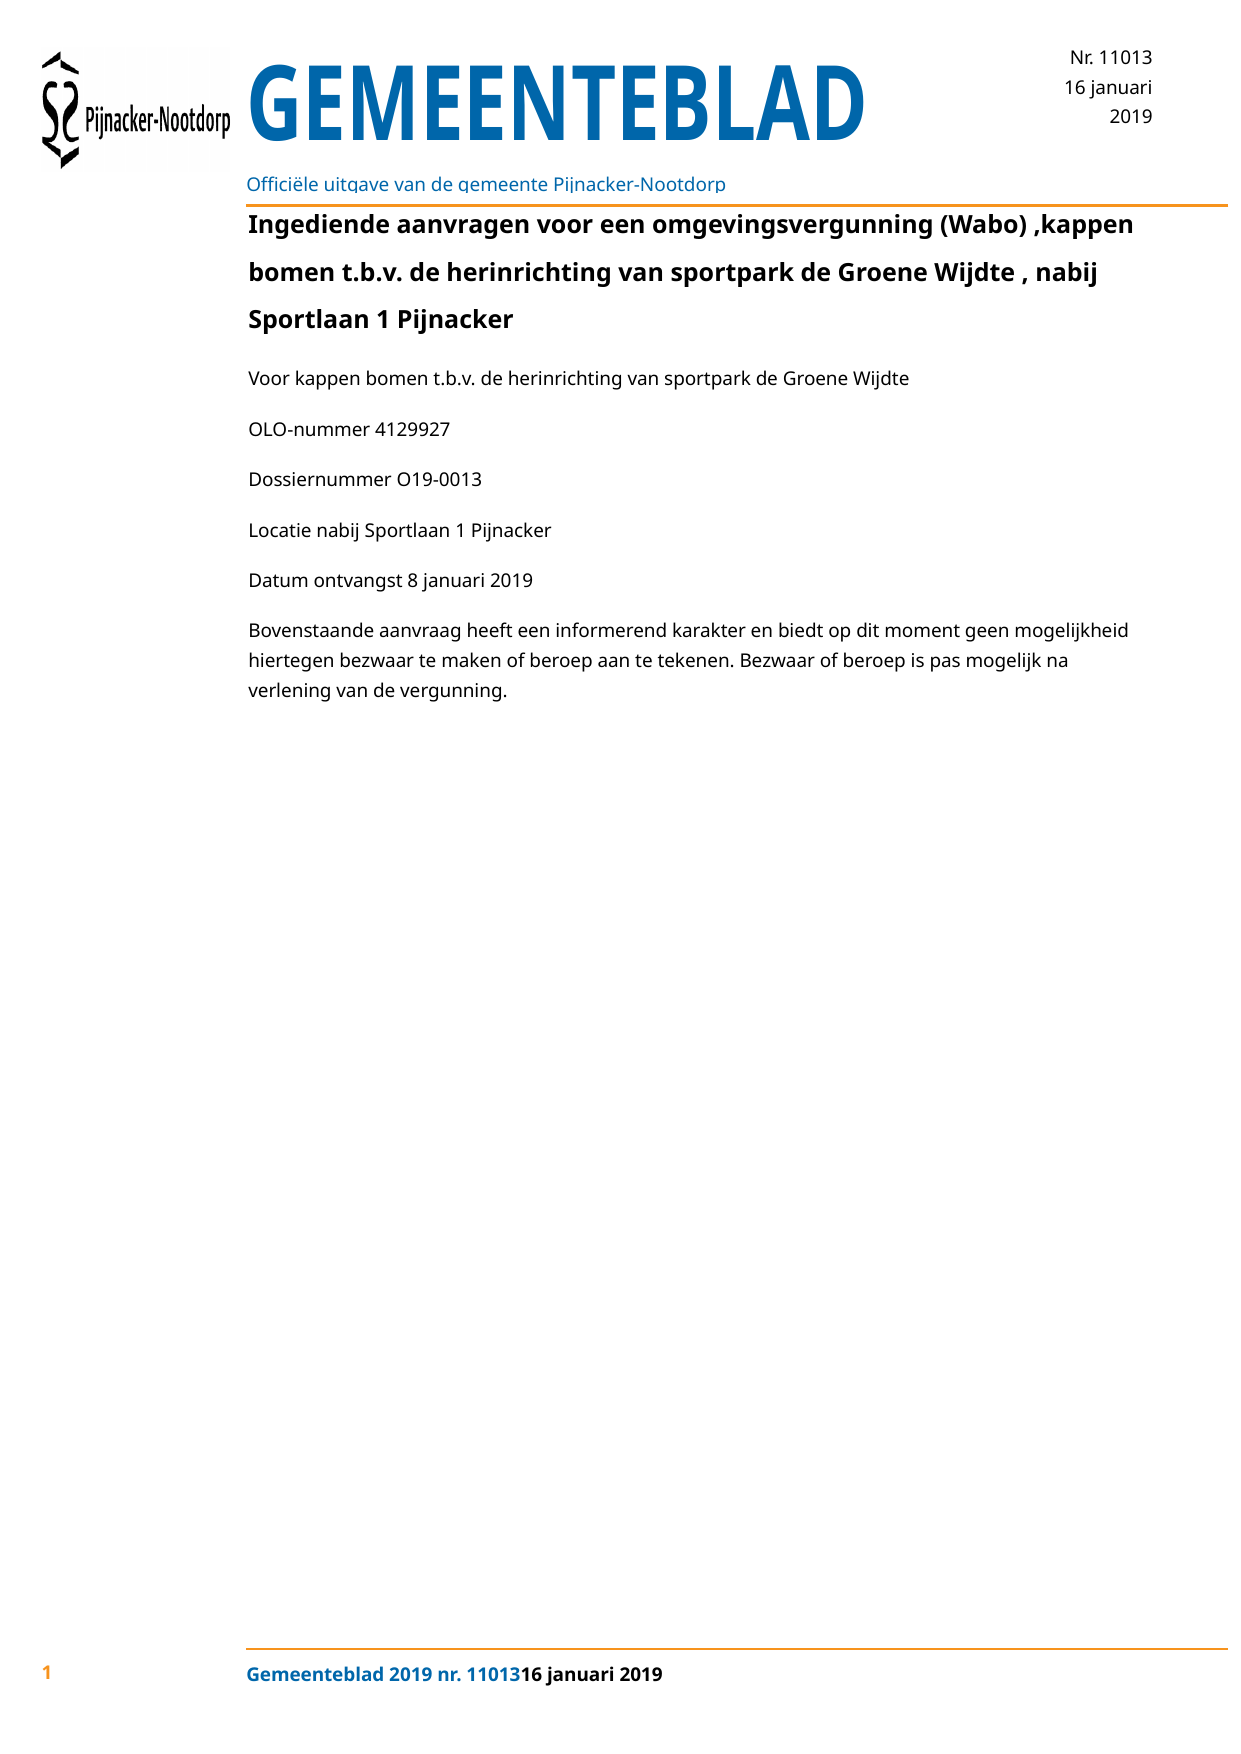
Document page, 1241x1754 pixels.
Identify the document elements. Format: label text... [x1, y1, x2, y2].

text Bovenstaande aanvraag heeft een informerend karakter en biedt op dit moment geen mogelijkheid hiertegen bezwaar te maken of beroep aan te tekenen. Bezwaar of beroep is pas mogelijk na verlening van de vergunning. [248, 618, 1152, 702]
text Dossiernummer O19-0013 [248, 466, 1152, 492]
text Ingediende aanvragen voor een omgevingsvergunning (Wabo) ,kappen bomen t.b.v. de herinrichting van sportpark de Groene Wijdte , nabij Sportlaan 1 Pijnacker [248, 207, 1152, 336]
text OLO-nummer 4129927 [248, 416, 1152, 442]
text Datum ontvangst 8 januari 2019 [248, 567, 1152, 593]
picture [41, 47, 231, 172]
text Locatie nabij Sportlaan 1 Pijnacker [248, 517, 1152, 542]
text Voor kappen bomen t.b.v. de herinrichting van sportpark de Groene Wijdte [248, 366, 1152, 391]
